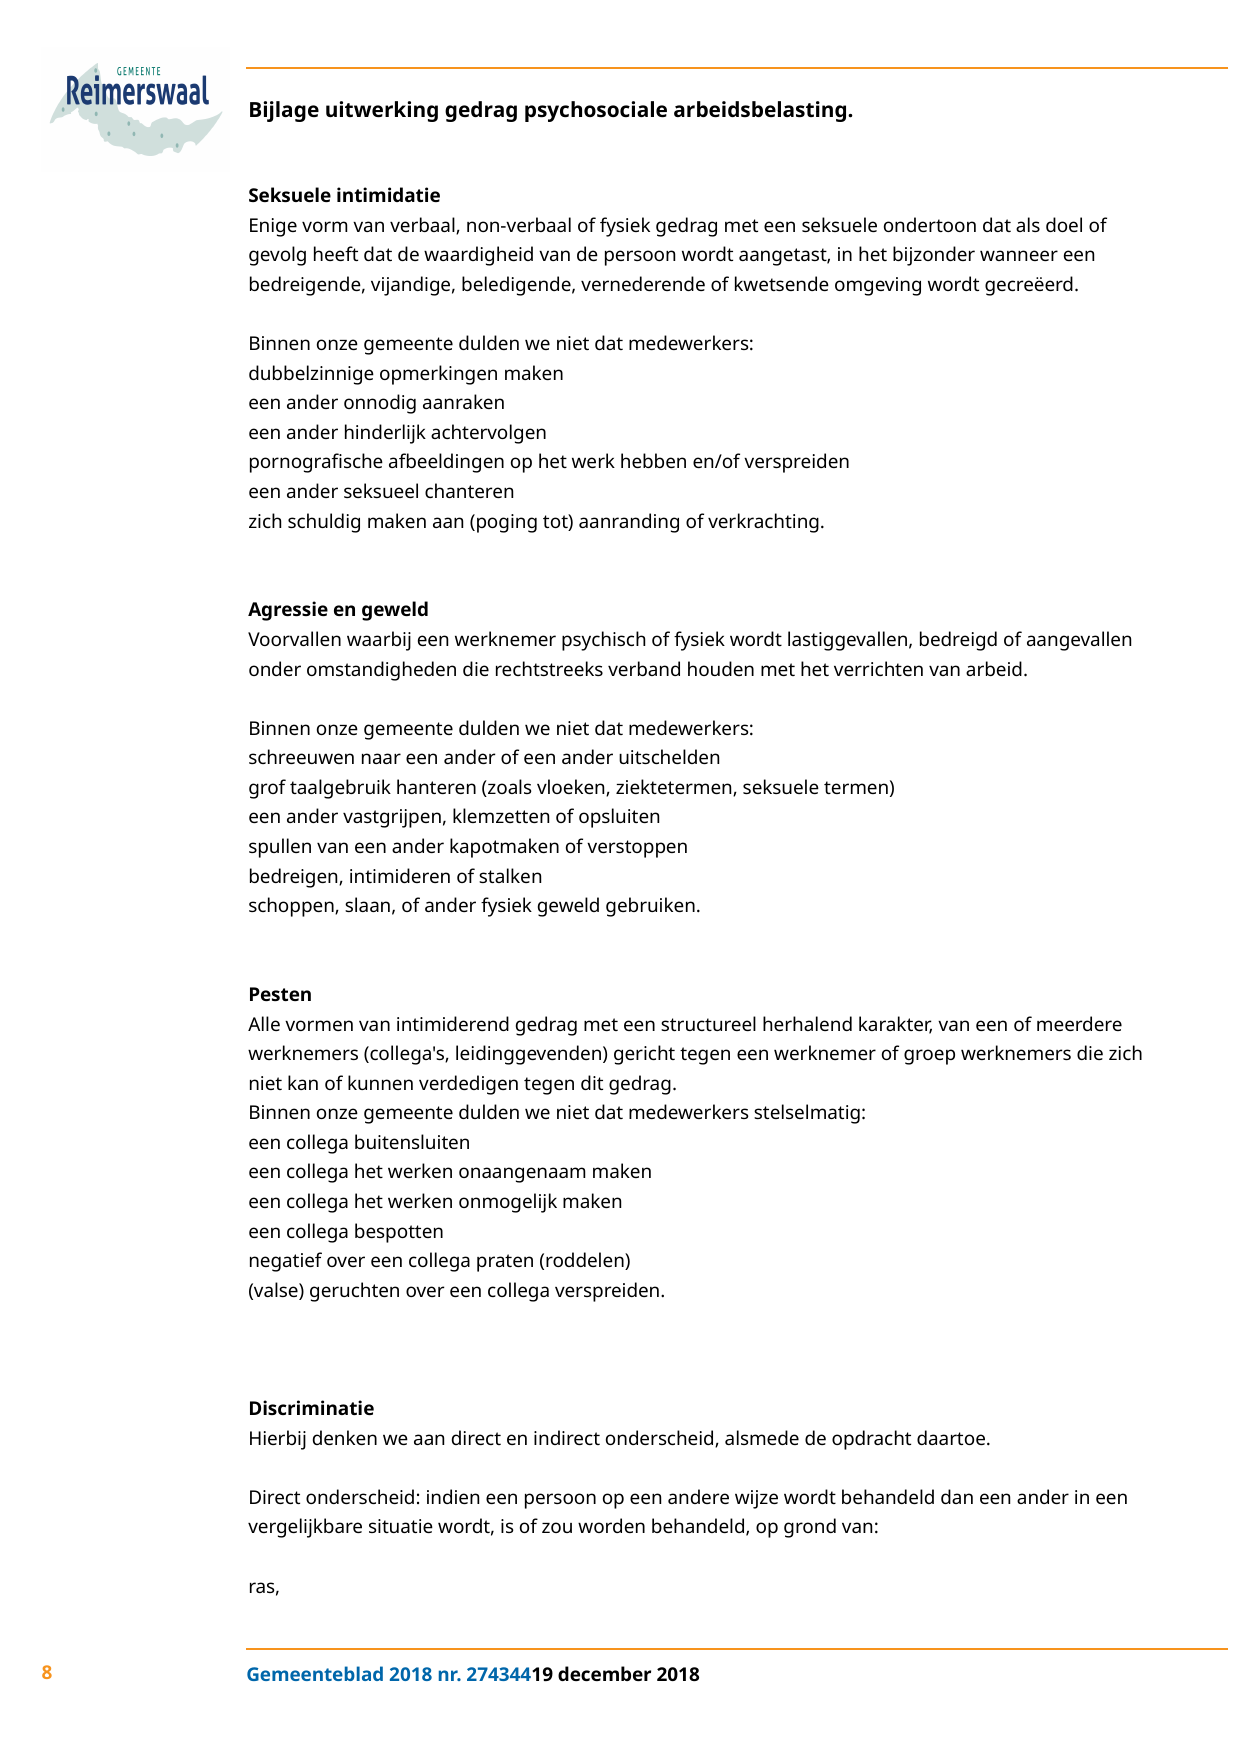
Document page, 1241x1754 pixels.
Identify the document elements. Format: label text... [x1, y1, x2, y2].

text schreeuwen naar een ander of een ander uitschelden [248, 744, 1152, 770]
text Binnen onze gemeente dulden we niet dat medewerkers stelselmatig: [248, 1099, 1152, 1125]
text Voorvallen waarbij een werknemer psychisch of fysiek wordt lastiggevallen, bedreigd of aangevallen onder omstandigheden die rechtstreeks verband houden met het verrichten van arbeid. [248, 626, 1152, 682]
text een ander onnodig aanraken [248, 389, 1152, 415]
text een collega het werken onaangenaam maken [248, 1159, 1152, 1184]
text (valse) geruchten over een collega verspreiden. [248, 1277, 1152, 1303]
text bedreigen, intimideren of stalken [248, 863, 1152, 889]
text Discriminatie [248, 1395, 1152, 1421]
text Hierbij denken we aan direct en indirect onderscheid, alsmede de opdracht daartoe. [248, 1425, 1152, 1451]
text Alle vormen van intimiderend gedrag met een structureel herhalend karakter, van een of meerdere werknemers (collega's, leidinggevenden) gericht tegen een werknemer of groep werknemers die zich niet kan of kunnen verdedigen tegen dit gedrag. [248, 1011, 1152, 1096]
text zich schuldig maken aan (poging tot) aanranding of verkrachting. [248, 508, 1152, 534]
text Pesten [248, 981, 1152, 1007]
picture [41, 47, 231, 172]
text Binnen onze gemeente dulden we niet dat medewerkers: [248, 330, 1152, 356]
text een collega het werken onmogelijk maken [248, 1188, 1152, 1214]
text pornografische afbeeldingen op het werk hebben en/of verspreiden [248, 449, 1152, 474]
text ras, [248, 1573, 1152, 1599]
text Bijlage uitwerking gedrag psychosociale arbeidsbelasting. [248, 95, 1152, 123]
text een ander seksueel chanteren [248, 478, 1152, 504]
text Enige vorm van verbaal, non-verbaal of fysiek gedrag met een seksuele ondertoon dat als doel of gevolg heeft dat de waardigheid van de persoon wordt aangetast, in het bijzonder wanneer een bedreigende, vijandige, beledigende, vernederende of kwetsende omgeving wordt gecreëerd. [248, 212, 1152, 297]
text negatief over een collega praten (roddelen) [248, 1247, 1152, 1273]
text grof taalgebruik hanteren (zoals vloeken, ziektetermen, seksuele termen) [248, 774, 1152, 800]
text schoppen, slaan, of ander fysiek geweld gebruiken. [248, 892, 1152, 918]
text Direct onderscheid: indien een persoon op een andere wijze wordt behandeld dan een ander in een vergelijkbare situatie wordt, is of zou worden behandeld, op grond van: [248, 1484, 1152, 1539]
text een collega buitensluiten [248, 1129, 1152, 1155]
text spullen van een ander kapotmaken of verstoppen [248, 833, 1152, 859]
text Agressie en geweld [248, 597, 1152, 622]
text een collega bespotten [248, 1218, 1152, 1244]
text een ander vastgrijpen, klemzetten of opsluiten [248, 804, 1152, 829]
text Seksuele intimidatie [248, 182, 1152, 208]
text een ander hinderlijk achtervolgen [248, 419, 1152, 445]
text Binnen onze gemeente dulden we niet dat medewerkers: [248, 715, 1152, 741]
text dubbelzinnige opmerkingen maken [248, 360, 1152, 386]
